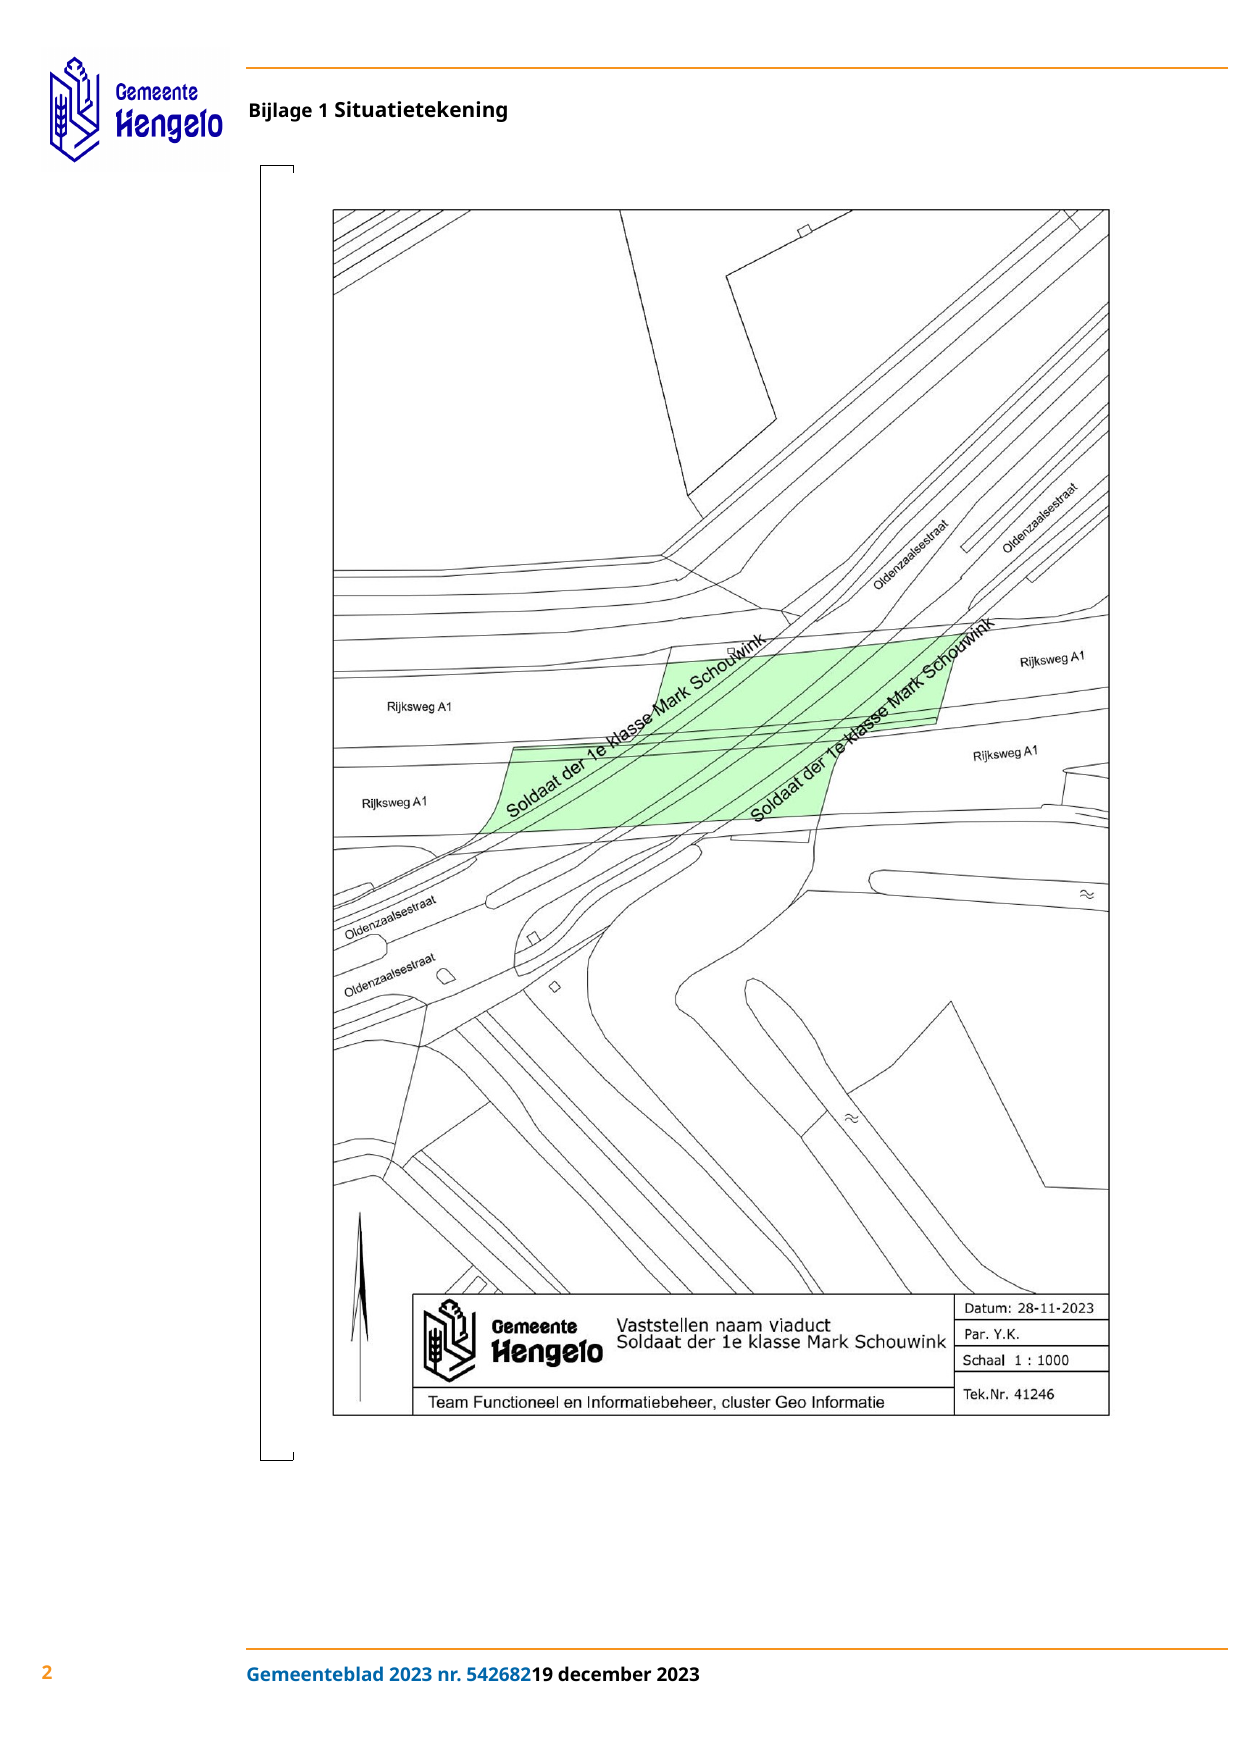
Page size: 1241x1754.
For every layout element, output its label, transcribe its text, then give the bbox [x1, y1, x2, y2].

text Bijlage 1 Situatietekening [248, 95, 1152, 123]
picture [268, 173, 1173, 1452]
picture [41, 47, 231, 172]
